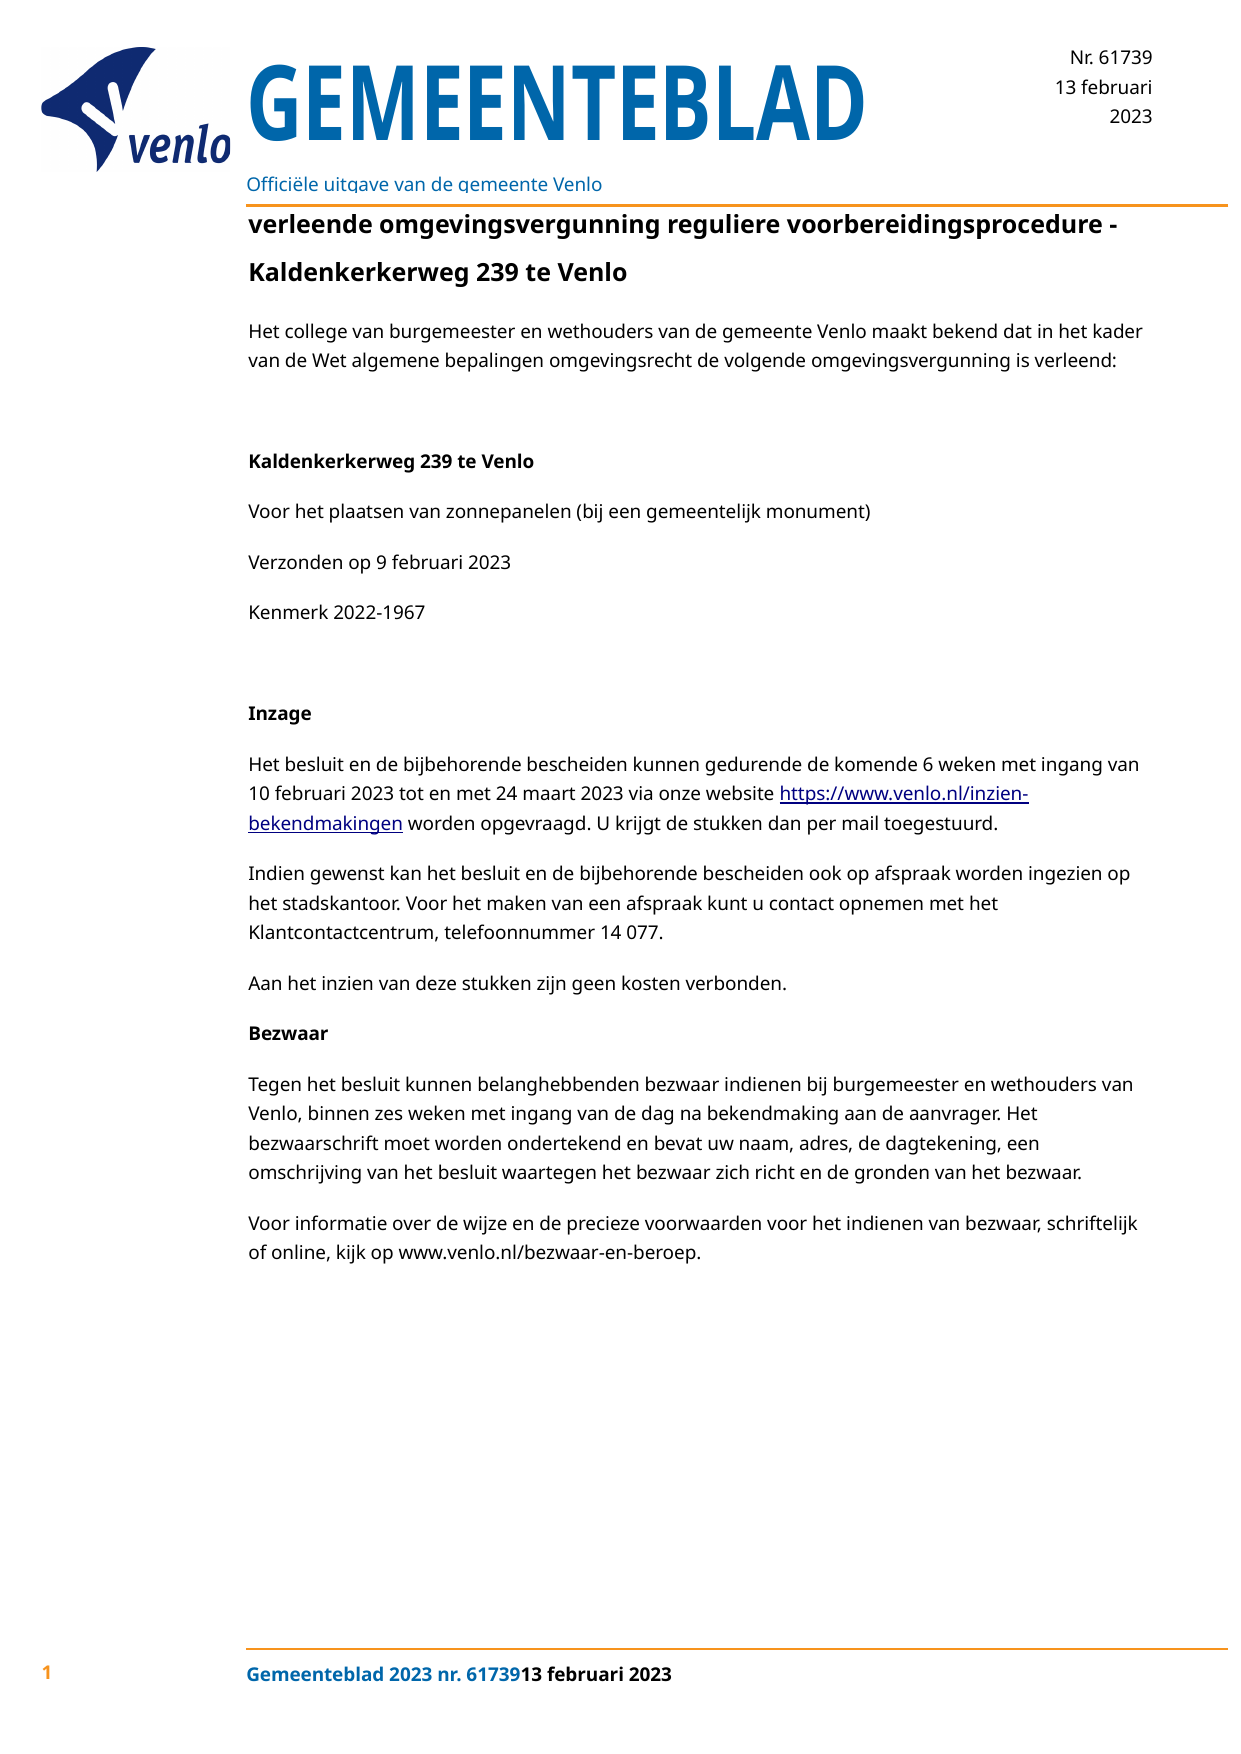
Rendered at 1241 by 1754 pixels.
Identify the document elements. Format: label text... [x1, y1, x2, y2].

picture [41, 47, 231, 172]
text Voor het plaatsen van zonnepanelen (bij een gemeentelijk monument) [248, 499, 1152, 524]
text Kaldenkerkerweg 239 te Venlo [248, 448, 1152, 474]
text Verzonden op 9 februari 2023 [248, 549, 1152, 575]
text Indien gewenst kan het besluit en de bijbehorende bescheiden ook op afspraak worden ingezien op het stadskantoor. Voor het maken van een afspraak kunt u contact opnemen met het Klantcontactcentrum, telefoonnummer 14 077. [248, 860, 1152, 945]
text Aan het inzien van deze stukken zijn geen kosten verbonden. [248, 970, 1152, 996]
text verleende omgevingsvergunning reguliere voorbereidingsprocedure - Kaldenkerkerweg 239 te Venlo [248, 207, 1152, 288]
text Tegen het besluit kunnen belanghebbenden bezwaar indienen bij burgemeester en wethouders van Venlo, binnen zes weken met ingang van de dag na bekendmaking aan de aanvrager. Het bezwaarschrift moet worden ondertekend en bevat uw naam, adres, de dagtekening, een omschrijving van het besluit waartegen het bezwaar zich richt en de gronden van het bezwaar. [248, 1071, 1152, 1185]
text Voor informatie over de wijze en de precieze voorwaarden voor het indienen van bezwaar, schriftelijk of online, kijk op www.venlo.nl/bezwaar-en-beroep. [248, 1210, 1152, 1265]
text Kenmerk 2022-1967 [248, 599, 1152, 625]
text Het besluit en de bijbehorende bescheiden kunnen gedurende de komende 6 weken met ingang van 10 februari 2023 tot en met 24 maart 2023 via onze website https://www.venlo.nl/inzien-bekendmakingen worden opgevraagd. U krijgt de stukken dan per mail toegestuurd. [248, 751, 1152, 836]
text Het college van burgemeester en wethouders van de gemeente Venlo maakt bekend dat in het kader van de Wet algemene bepalingen omgevingsrecht de volgende omgevingsvergunning is verleend: [248, 318, 1152, 373]
text Bezwaar [248, 1020, 1152, 1046]
text Inzage [248, 700, 1152, 726]
